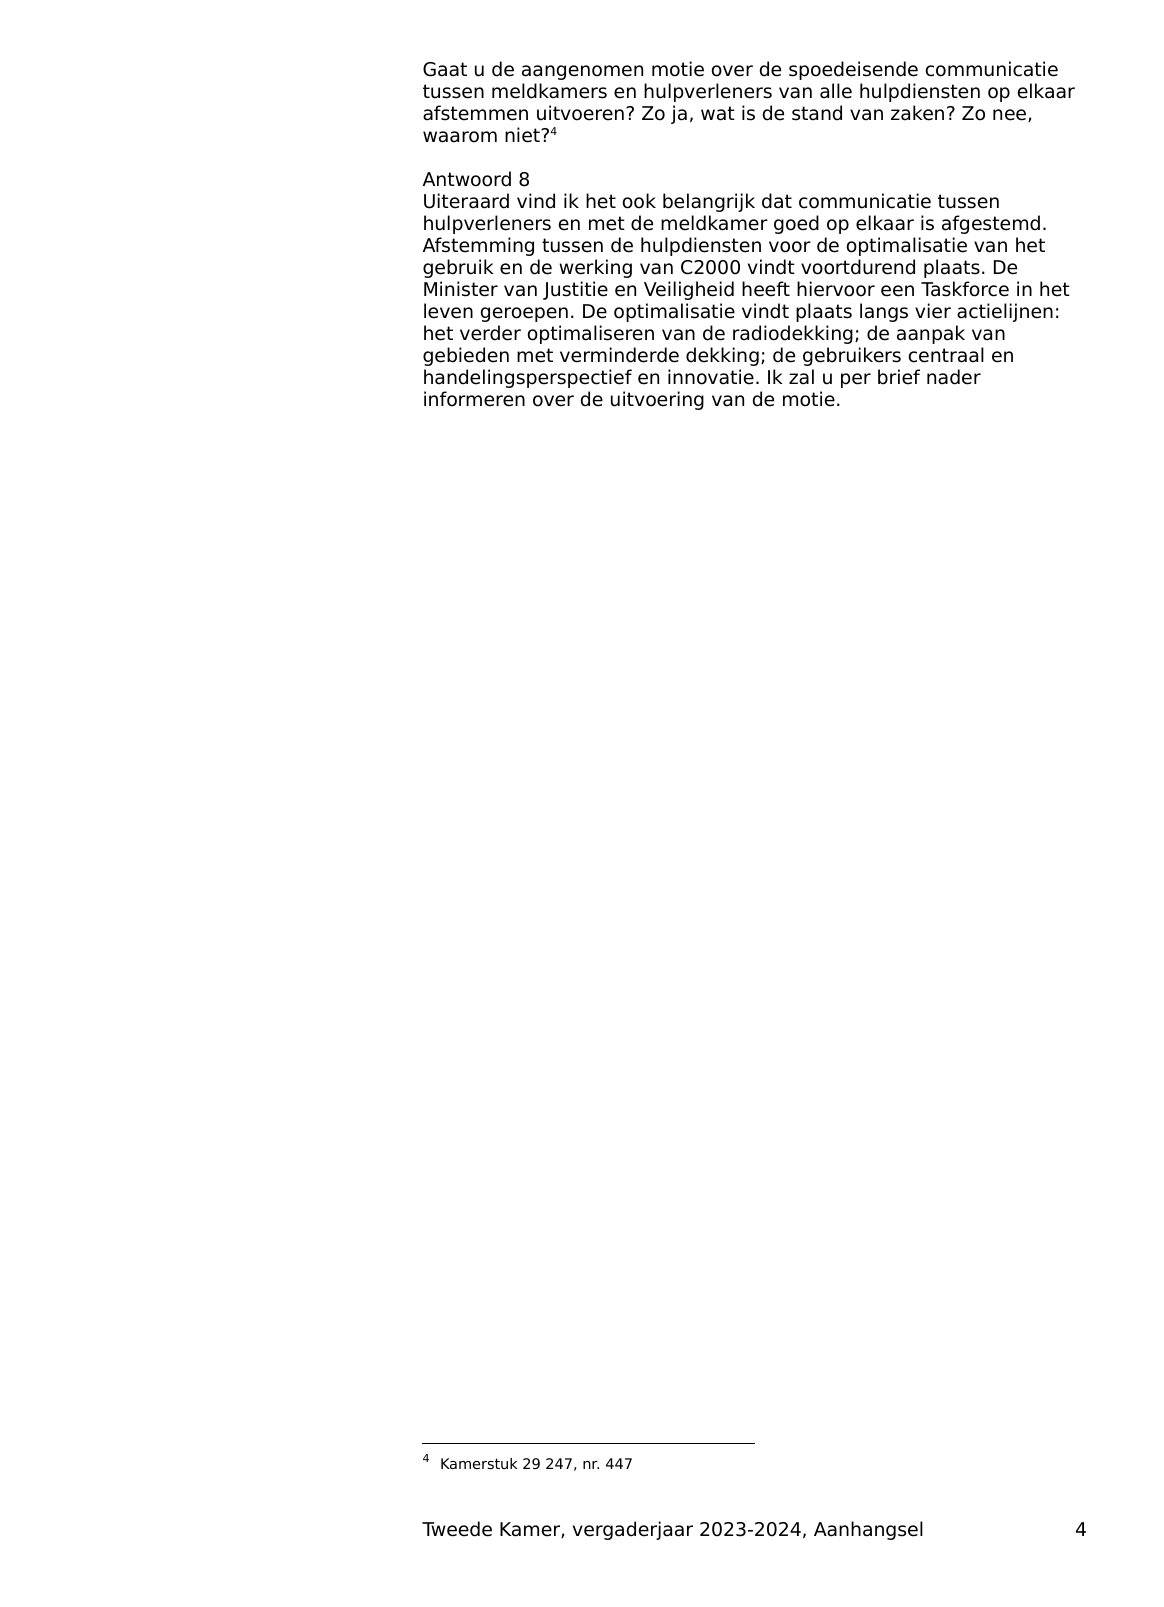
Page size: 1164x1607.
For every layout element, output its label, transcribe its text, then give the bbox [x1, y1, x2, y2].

text Antwoord 8 [422, 169, 1087, 191]
text Kamerstuk 29 247, nr. 447 [422, 1452, 1087, 1474]
text Gaat u de aangenomen motie over de spoedeisende communicatie tussen meldkamers en hulpverleners van alle hulpdiensten op elkaar afstemmen uitvoeren? Zo ja, wat is de stand van zaken? Zo nee, waarom niet? [422, 59, 1087, 147]
text Uiteraard vind ik het ook belangrijk dat communicatie tussen hulpverleners en met de meldkamer goed op elkaar is afgestemd. Afstemming tussen de hulpdiensten voor de optimalisatie van het gebruik en de werking van C2000 vindt voortdurend plaats. De Minister van Justitie en Veiligheid heeft hiervoor een Taskforce in het leven geroepen. De optimalisatie vindt plaats langs vier actielijnen: het verder optimaliseren van de radiodekking; de aanpak van gebieden met verminderde dekking; de gebruikers centraal en handelingsperspectief en innovatie. Ik zal u per brief nader informeren over de uitvoering van de motie. [422, 191, 1087, 411]
